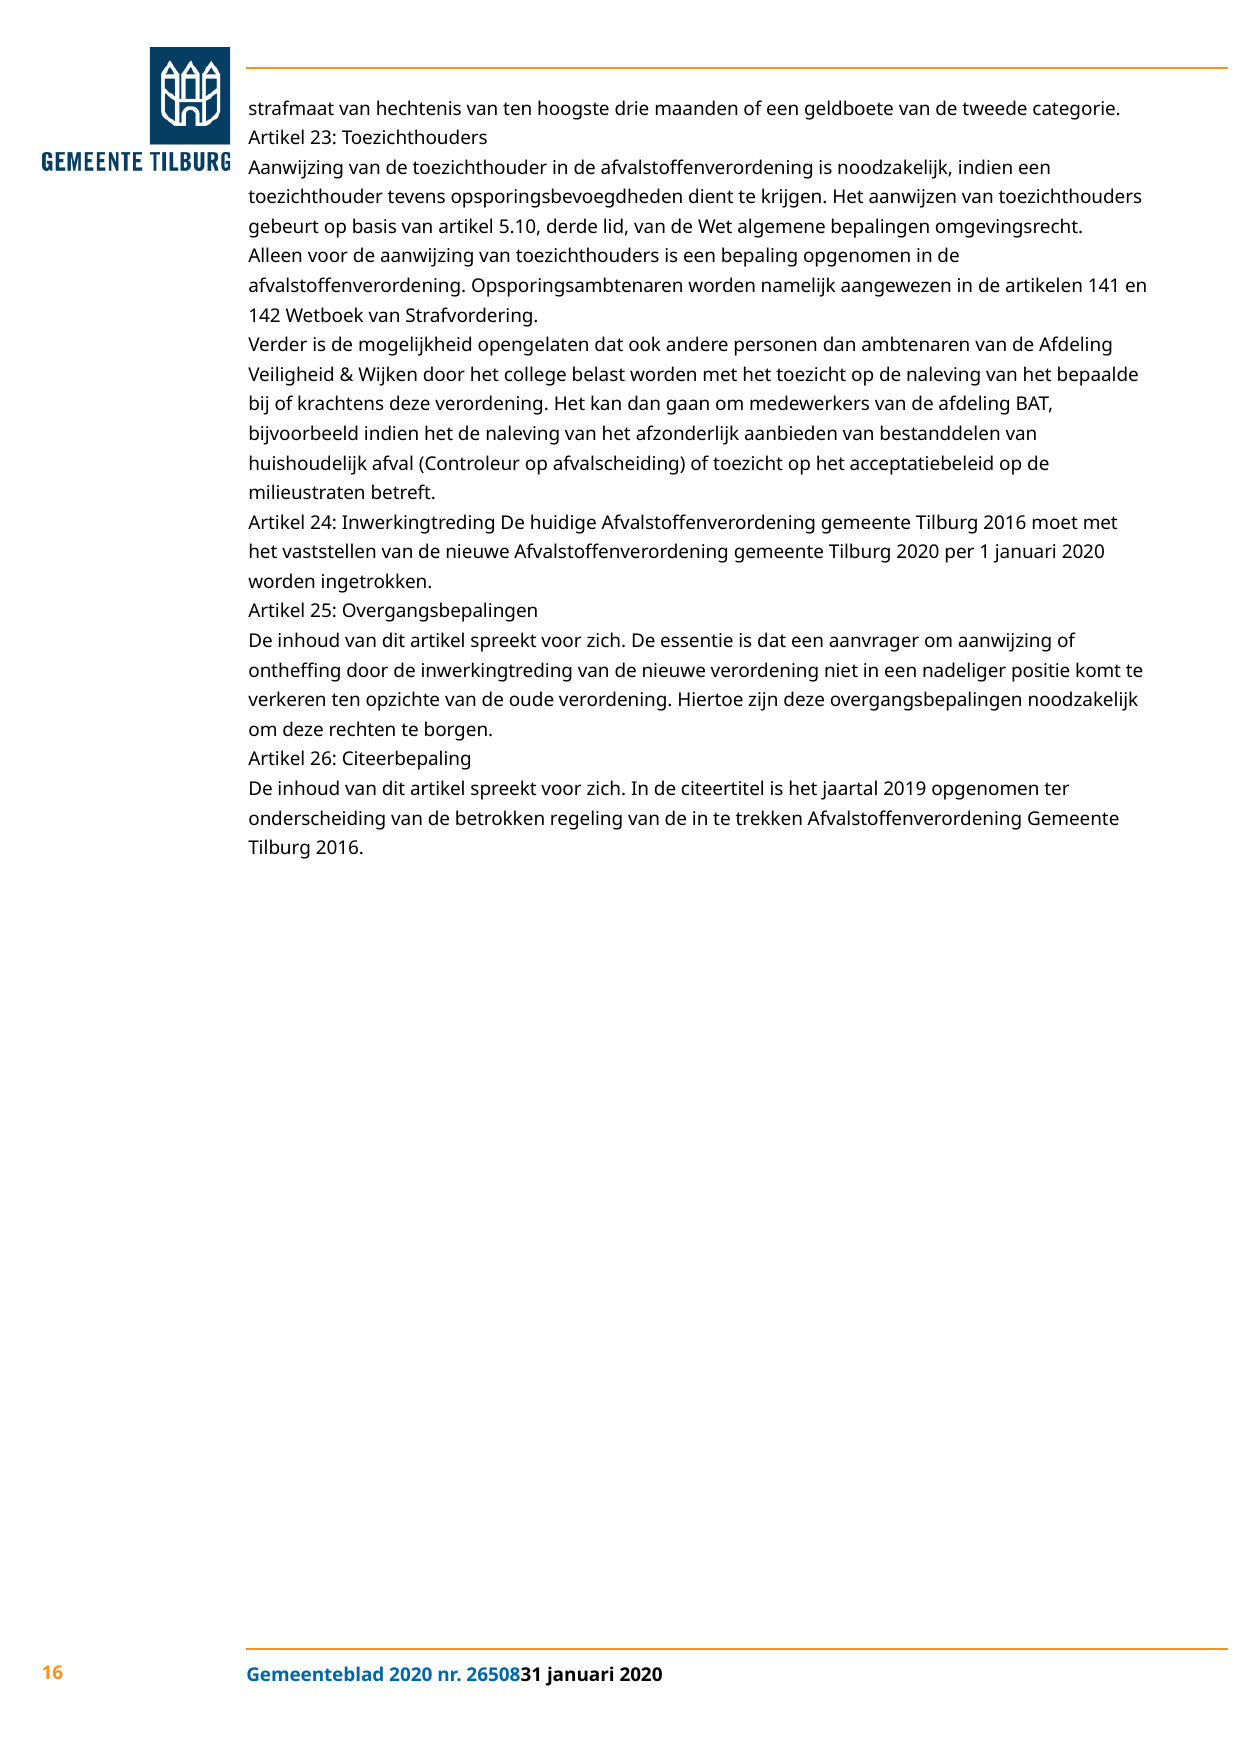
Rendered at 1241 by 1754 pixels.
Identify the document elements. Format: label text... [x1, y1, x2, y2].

text Alleen voor de aanwijzing van toezichthouders is een bepaling opgenomen in de afvalstoffenverordening. Opsporingsambtenaren worden namelijk aangewezen in de artikelen 141 en 142 Wetboek van Strafvordering. [248, 243, 1152, 328]
text De inhoud van dit artikel spreekt voor zich. In de citeertitel is het jaartal 2019 opgenomen ter onderscheiding van de betrokken regeling van de in te trekken Afvalstoffenverordening Gemeente Tilburg 2016. [248, 775, 1152, 860]
text De inhoud van dit artikel spreekt voor zich. De essentie is dat een aanvrager om aanwijzing of ontheffing door de inwerkingtreding van de nieuwe verordening niet in een nadeliger positie komt te verkeren ten opzichte van de oude verordening. Hiertoe zijn deze overgangsbepalingen noodzakelijk om deze rechten te borgen. [248, 627, 1152, 742]
text Aanwijzing van de toezichthouder in de afvalstoffenverordening is noodzakelijk, indien een toezichthouder tevens opsporingsbevoegdheden dient te krijgen. Het aanwijzen van toezichthouders gebeurt op basis van artikel 5.10, derde lid, van de Wet algemene bepalingen omgevingsrecht. [248, 154, 1152, 239]
text Artikel 26: Citeerbepaling [248, 746, 1152, 771]
text Artikel 23: Toezichthouders [248, 124, 1152, 150]
text Artikel 25: Overgangsbepalingen [248, 598, 1152, 623]
text Verder is de mogelijkheid opengelaten dat ook andere personen dan ambtenaren van de Afdeling Veiligheid & Wijken door het college belast worden met het toezicht op de naleving van het bepaalde bij of krachtens deze verordening. Het kan dan gaan om medewerkers van de afdeling BAT, bijvoorbeeld indien het de naleving van het afzonderlijk aanbieden van bestanddelen van huishoudelijk afval (Controleur op afvalscheiding) of toezicht op het acceptatiebeleid op de milieustraten betreft. [248, 331, 1152, 505]
picture [41, 47, 231, 172]
text Artikel 24: Inwerkingtreding De huidige Afvalstoffenverordening gemeente Tilburg 2016 moet met het vaststellen van de nieuwe Afvalstoffenverordening gemeente Tilburg 2020 per 1 januari 2020 worden ingetrokken. [248, 509, 1152, 594]
text strafmaat van hechtenis van ten hoogste drie maanden of een geldboete van de tweede categorie. [248, 95, 1152, 121]
